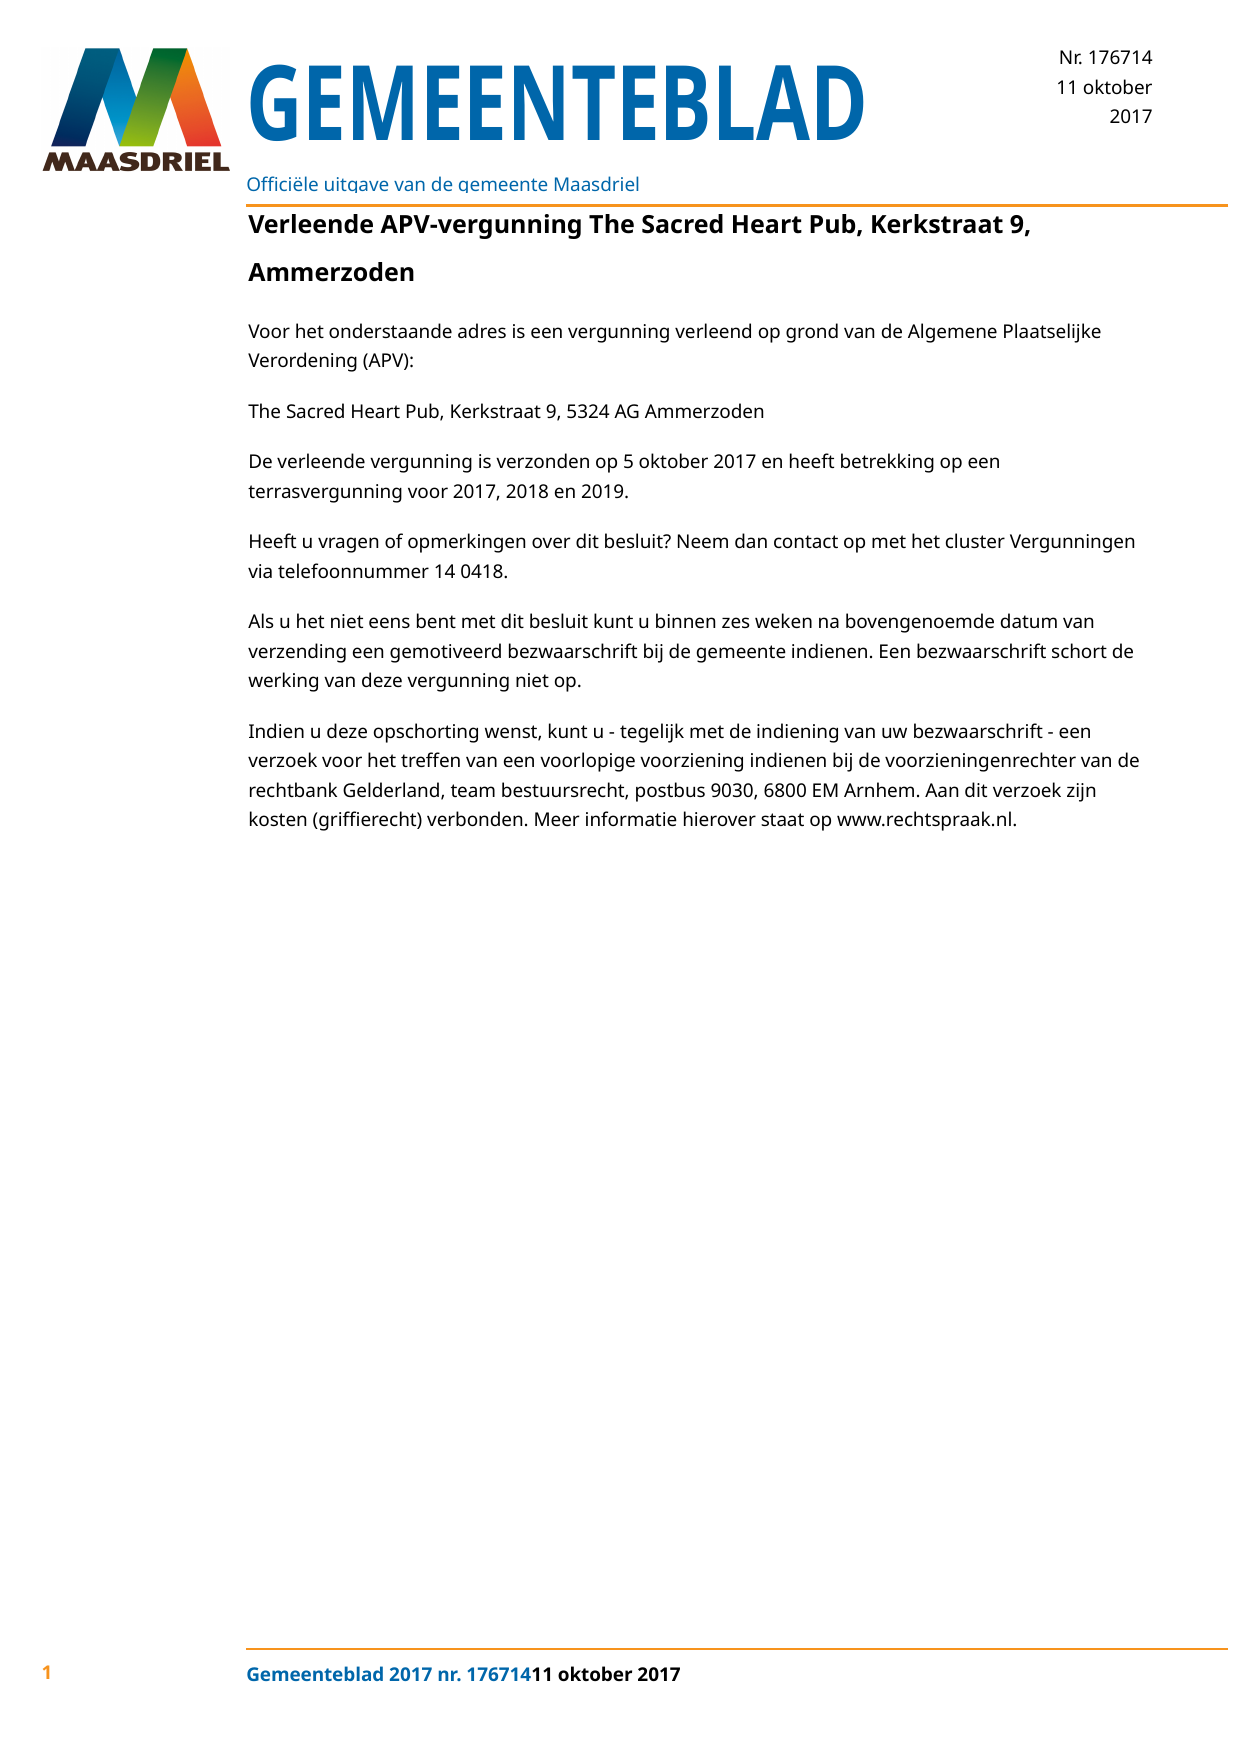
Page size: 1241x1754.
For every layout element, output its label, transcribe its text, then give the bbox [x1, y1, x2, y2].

text Indien u deze opschorting wenst, kunt u - tegelijk met de indiening van uw bezwaarschrift - een verzoek voor het treffen van een voorlopige voorziening indienen bij de voorzieningenrechter van de rechtbank Gelderland, team bestuursrecht, postbus 9030, 6800 EM Arnhem. Aan dit verzoek zijn kosten (griffierecht) verbonden. Meer informatie hierover staat op www.rechtspraak.nl. [248, 718, 1152, 832]
text De verleende vergunning is verzonden op 5 oktober 2017 en heeft betrekking op een terrasvergunning voor 2017, 2018 en 2019. [248, 448, 1152, 504]
text The Sacred Heart Pub, Kerkstraat 9, 5324 AG Ammerzoden [248, 398, 1152, 424]
text Voor het onderstaande adres is een vergunning verleend op grond van de Algemene Plaatselijke Verordening (APV): [248, 318, 1152, 373]
text Als u het niet eens bent met dit besluit kunt u binnen zes weken na bovengenoemde datum van verzending een gemotiveerd bezwaarschrift bij de gemeente indienen. Een bezwaarschrift schort de werking van deze vergunning niet op. [248, 608, 1152, 693]
text Verleende APV-vergunning The Sacred Heart Pub, Kerkstraat 9, Ammerzoden [248, 207, 1152, 288]
picture [41, 47, 231, 172]
text Heeft u vragen of opmerkingen over dit besluit? Neem dan contact op met het cluster Vergunningen via telefoonnummer 14 0418. [248, 528, 1152, 584]
